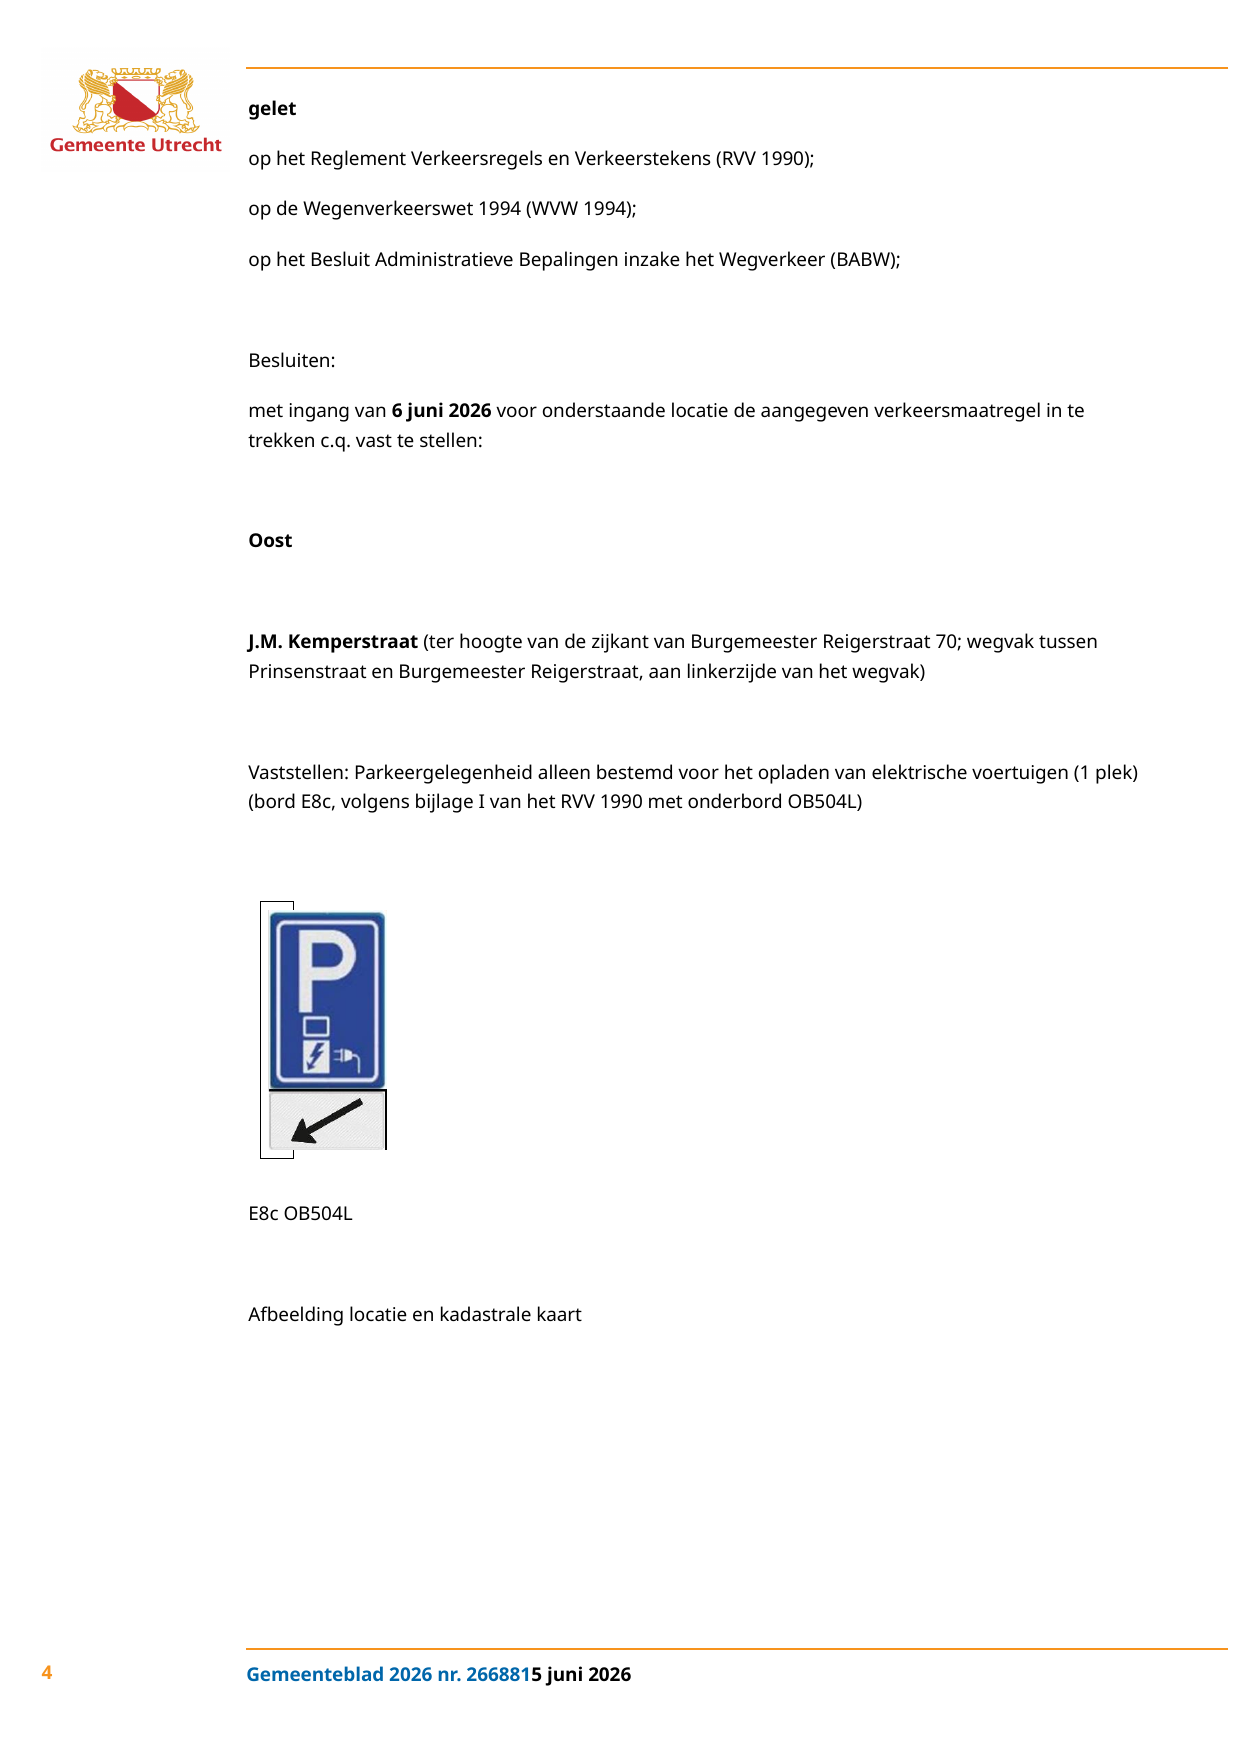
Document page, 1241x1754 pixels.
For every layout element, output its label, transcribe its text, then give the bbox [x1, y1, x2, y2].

text gelet [248, 95, 1152, 121]
text met ingang van 6 juni 2026 voor onderstaande locatie de aangegeven verkeersmaatregel in te trekken c.q. vast te stellen: [248, 397, 1152, 453]
text E8c OB504L [248, 1201, 1152, 1226]
text Oost [248, 528, 1152, 553]
text op het Reglement Verkeersregels en Verkeerstekens (RVV 1990); [248, 145, 1152, 171]
text Besluiten: [248, 347, 1152, 373]
text op de Wegenverkeerswet 1994 (WVW 1994); [248, 196, 1152, 221]
text op het Besluit Administratieve Bepalingen inzake het Wegverkeer (BABW); [248, 246, 1152, 272]
picture [268, 910, 387, 1150]
picture [41, 47, 231, 172]
text Afbeelding locatie en kadastrale kaart [248, 1301, 1152, 1327]
text J.M. Kemperstraat (ter hoogte van de zijkant van Burgemeester Reigerstraat 70; wegvak tussen Prinsenstraat en Burgemeester Reigerstraat, aan linkerzijde van het wegvak) [248, 628, 1152, 684]
text Vaststellen: Parkeergelegenheid alleen bestemd voor het opladen van elektrische voertuigen (1 plek) (bord E8c, volgens bijlage I van het RVV 1990 met onderbord OB504L) [248, 759, 1152, 814]
